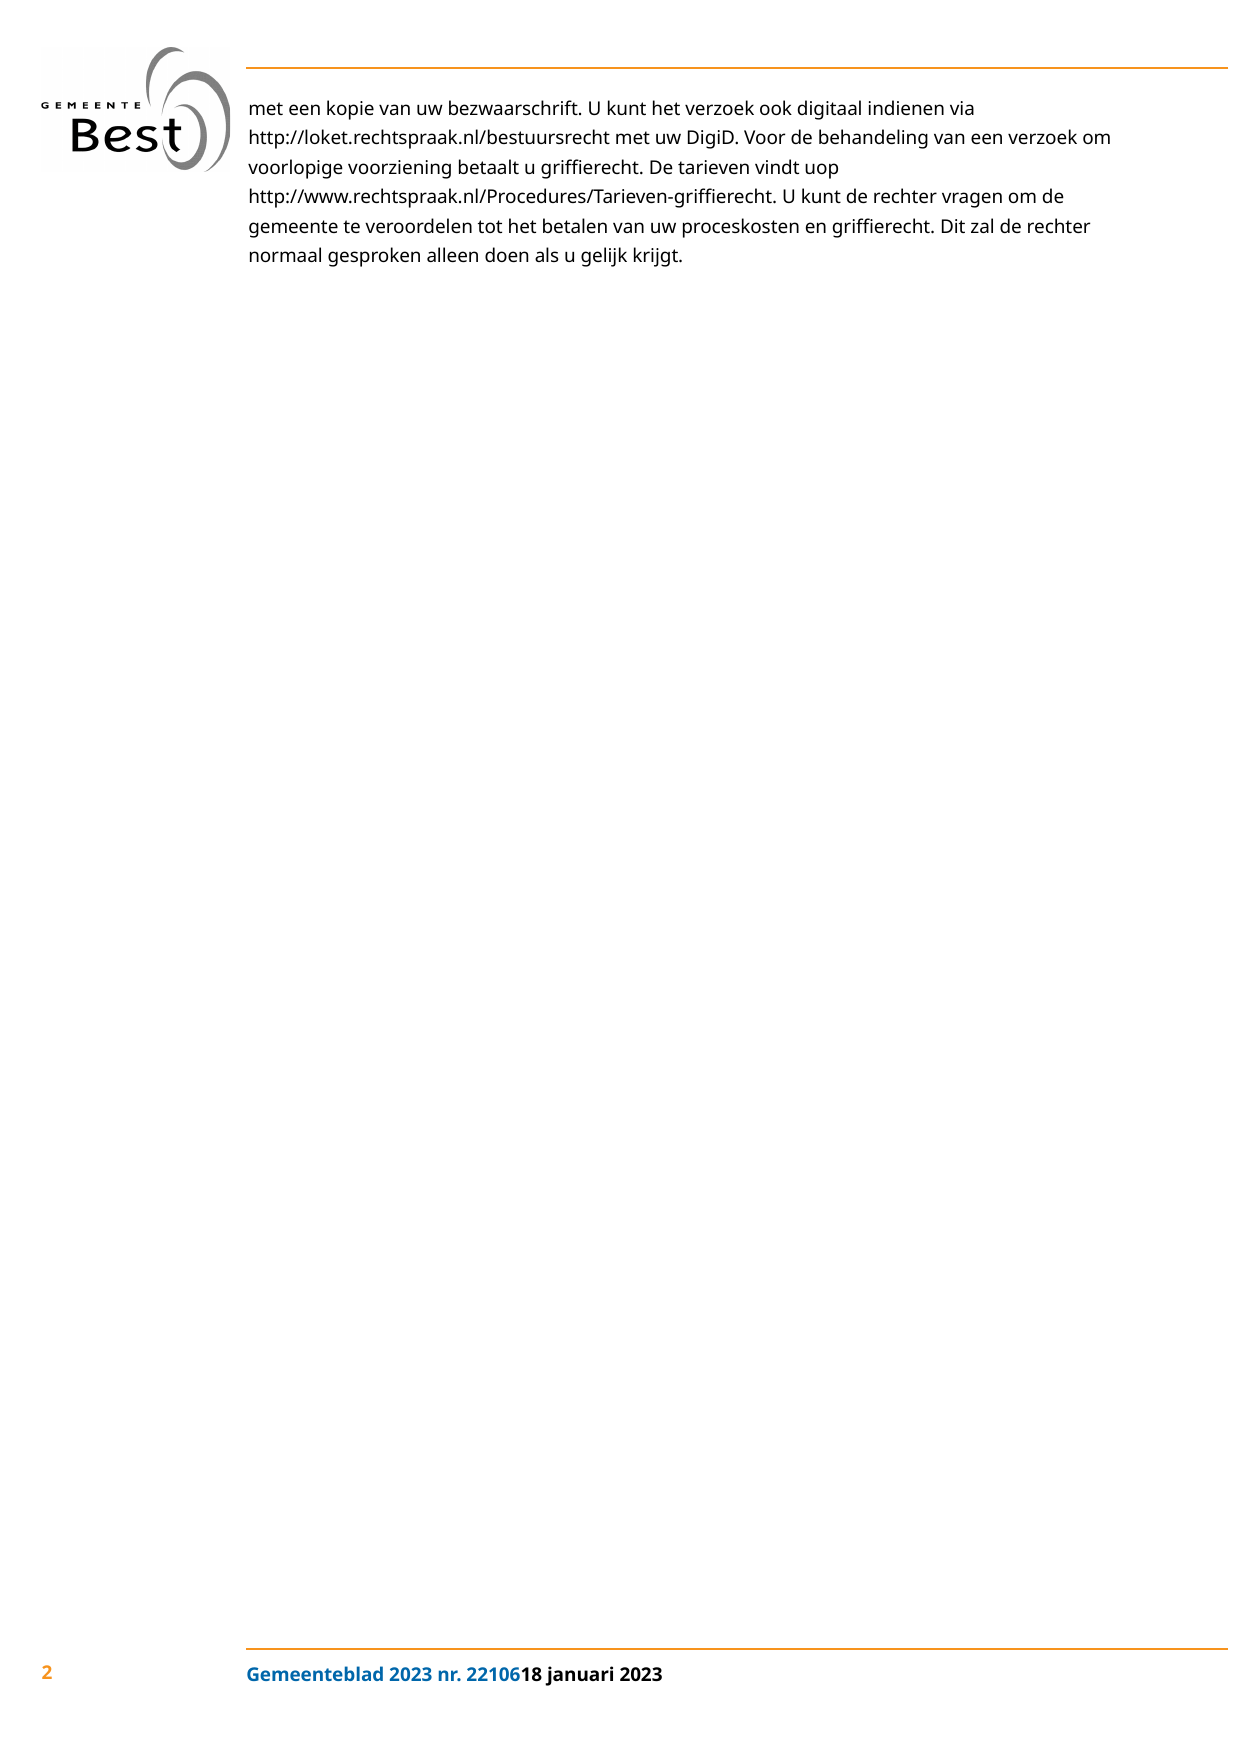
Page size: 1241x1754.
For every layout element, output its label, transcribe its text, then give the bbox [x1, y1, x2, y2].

picture [41, 47, 231, 172]
text met een kopie van uw bezwaarschrift. U kunt het verzoek ook digitaal indienen via http://loket.rechtspraak.nl/bestuursrecht met uw DigiD. Voor de behandeling van een verzoek om voorlopige voorziening betaalt u griffierecht. De tarieven vindt uop http://www.rechtspraak.nl/Procedures/Tarieven-griffierecht. U kunt de rechter vragen om de gemeente te veroordelen tot het betalen van uw proceskosten en griffierecht. Dit zal de rechter normaal gesproken alleen doen als u gelijk krijgt. [248, 95, 1152, 268]
